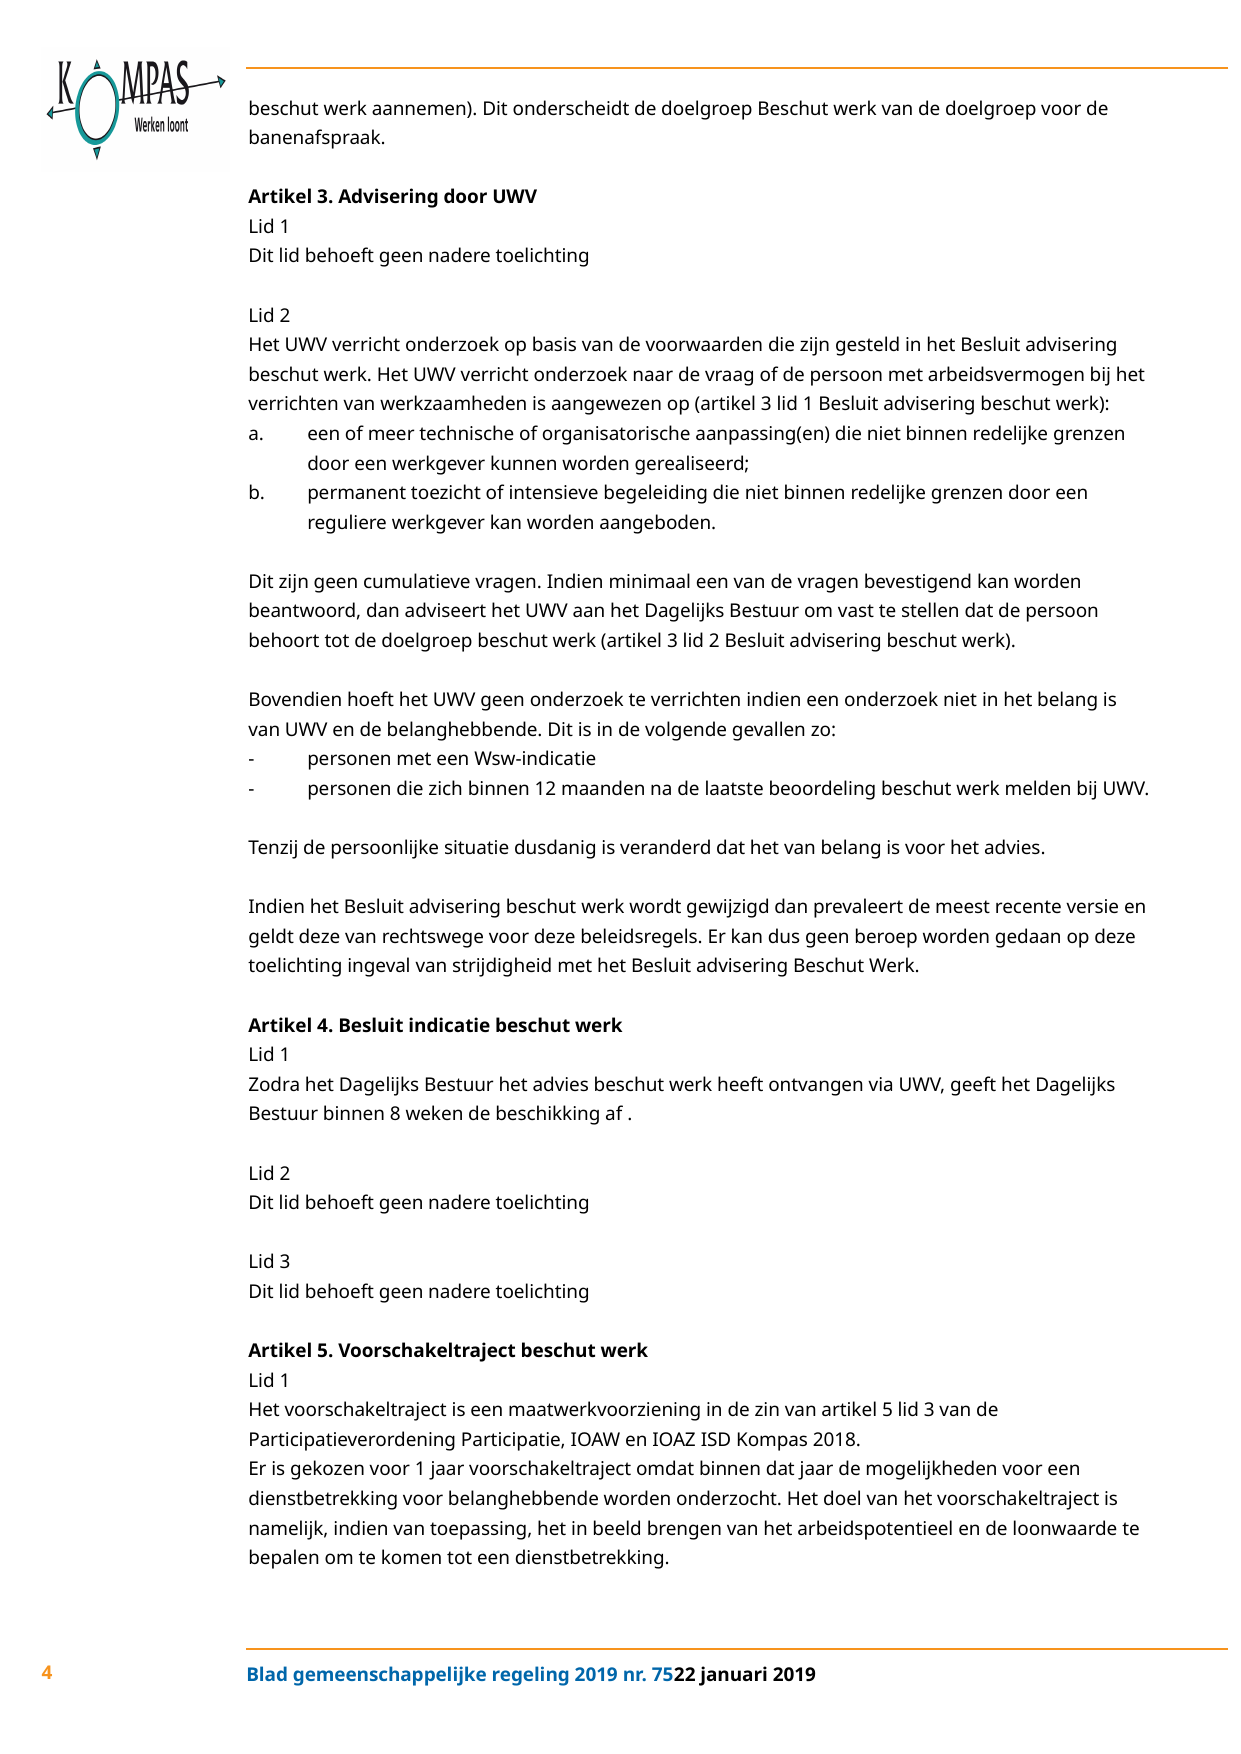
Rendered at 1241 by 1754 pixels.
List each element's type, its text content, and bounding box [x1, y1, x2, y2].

text beschut werk aannemen). Dit onderscheidt de doelgroep Beschut werk van de doelgroep voor de banenafspraak. [248, 95, 1152, 150]
text Artikel 3. Advisering door UWV [248, 183, 1152, 209]
text Artikel 5. Voorschakeltraject beschut werk [248, 1337, 1152, 1363]
text Lid 1 [248, 213, 1152, 239]
text Dit zijn geen cumulatieve vragen. Indien minimaal een van de vragen bevestigend kan worden beantwoord, dan adviseert het UWV aan het Dagelijks Bestuur om vast te stellen dat de persoon behoort tot de doelgroep beschut werk (artikel 3 lid 2 Besluit advisering beschut werk). [248, 568, 1152, 653]
text Indien het Besluit advisering beschut werk wordt gewijzigd dan prevaleert de meest recente versie en geldt deze van rechtswege voor deze beleidsregels. Er kan dus geen beroep worden gedaan op deze toelichting ingeval van strijdigheid met het Besluit advisering Beschut Werk. [248, 893, 1152, 978]
text Dit lid behoeft geen nadere toelichting [248, 1189, 1152, 1215]
text Lid 1 [248, 1041, 1152, 1067]
text Bovendien hoeft het UWV geen onderzoek te verrichten indien een onderzoek niet in het belang is van UWV en de belanghebbende. Dit is in de volgende gevallen zo: [248, 686, 1152, 742]
text Het voorschakeltraject is een maatwerkvoorziening in de zin van artikel 5 lid 3 van de Participatieverordening Participatie, IOAW en IOAZ ISD Kompas 2018. [248, 1396, 1152, 1452]
text Tenzij de persoonlijke situatie dusdanig is veranderd dat het van belang is voor het advies. [248, 834, 1152, 860]
text Lid 2 [248, 1160, 1152, 1186]
text Er is gekozen voor 1 jaar voorschakeltraject omdat binnen dat jaar de mogelijkheden voor een dienstbetrekking voor belanghebbende worden onderzocht. Het doel van het voorschakeltraject is namelijk, indien van toepassing, het in beeld brengen van het arbeidspotentieel en de loonwaarde te bepalen om te komen tot een dienstbetrekking. [248, 1456, 1152, 1570]
text Lid 3 [248, 1248, 1152, 1274]
text Het UWV verricht onderzoek op basis van de voorwaarden die zijn gesteld in het Besluit advisering beschut werk. Het UWV verricht onderzoek naar de vraag of de persoon met arbeidsvermogen bij het verrichten van werkzaamheden is aangewezen op (artikel 3 lid 1 Besluit advisering beschut werk): [248, 331, 1152, 416]
text Lid 1 [248, 1367, 1152, 1393]
text Zodra het Dagelijks Bestuur het advies beschut werk heeft ontvangen via UWV, geeft het Dagelijks Bestuur binnen 8 weken de beschikking af . [248, 1071, 1152, 1126]
text Artikel 4. Besluit indicatie beschut werk [248, 1012, 1152, 1038]
list personen die zich binnen 12 maanden na de laatste beoordeling beschut werk melden bij UWV. [248, 775, 1152, 801]
list permanent toezicht of intensieve begeleiding die niet binnen redelijke grenzen door een reguliere werkgever kan worden aangeboden. [248, 479, 1152, 535]
picture [41, 47, 231, 172]
text Dit lid behoeft geen nadere toelichting [248, 243, 1152, 268]
text Lid 2 [248, 302, 1152, 328]
text Dit lid behoeft geen nadere toelichting [248, 1278, 1152, 1304]
list personen met een Wsw-indicatie [248, 746, 1152, 771]
list een of meer technische of organisatorische aanpassing(en) die niet binnen redelijke grenzen door een werkgever kunnen worden gerealiseerd; [248, 420, 1152, 476]
